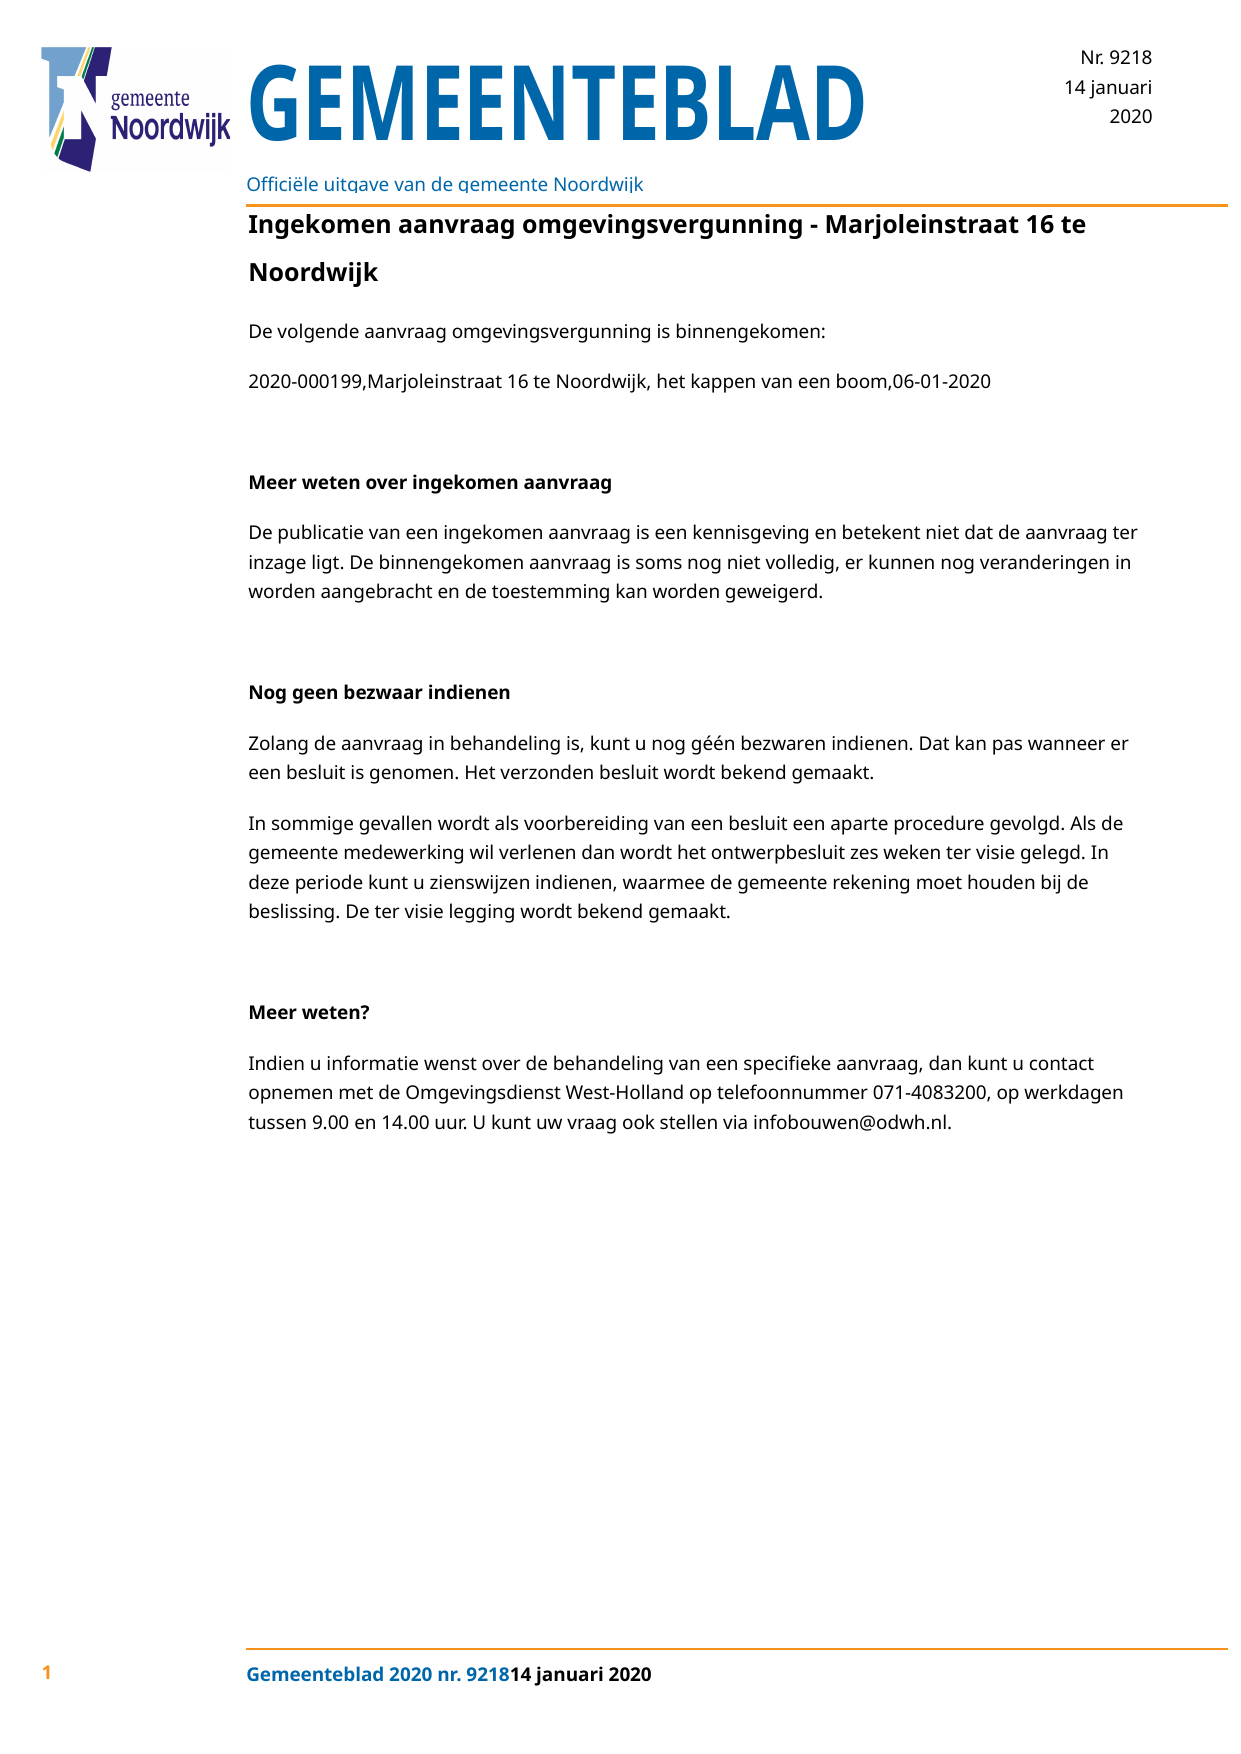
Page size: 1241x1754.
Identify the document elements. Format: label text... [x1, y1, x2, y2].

text 2020-000199,Marjoleinstraat 16 te Noordwijk, het kappen van een boom,06-01-2020 [248, 368, 1152, 394]
text De volgende aanvraag omgevingsvergunning is binnengekomen: [248, 318, 1152, 344]
text Indien u informatie wenst over de behandeling van een specifieke aanvraag, dan kunt u contact opnemen met de Omgevingsdienst West-Holland op telefoonnummer 071-4083200, op werkdagen tussen 9.00 en 14.00 uur. U kunt uw vraag ook stellen via infobouwen@odwh.nl. [248, 1050, 1152, 1135]
text Zolang de aanvraag in behandeling is, kunt u nog géén bezwaren indienen. Dat kan pas wanneer er een besluit is genomen. Het verzonden besluit wordt bekend gemaakt. [248, 730, 1152, 785]
text In sommige gevallen wordt als voorbereiding van een besluit een aparte procedure gevolgd. Als de gemeente medewerking wil verlenen dan wordt het ontwerpbesluit zes weken ter visie gelegd. In deze periode kunt u zienswijzen indienen, waarmee de gemeente rekening moet houden bij de beslissing. De ter visie legging wordt bekend gemaakt. [248, 810, 1152, 924]
picture [41, 47, 231, 172]
text De publicatie van een ingekomen aanvraag is een kennisgeving en betekent niet dat de aanvraag ter inzage ligt. De binnengekomen aanvraag is soms nog niet volledig, er kunnen nog veranderingen in worden aangebracht en de toestemming kan worden geweigerd. [248, 519, 1152, 604]
text Meer weten over ingekomen aanvraag [248, 469, 1152, 495]
text Meer weten? [248, 999, 1152, 1025]
text Ingekomen aanvraag omgevingsvergunning - Marjoleinstraat 16 te Noordwijk [248, 207, 1152, 288]
text Nog geen bezwaar indienen [248, 679, 1152, 705]
